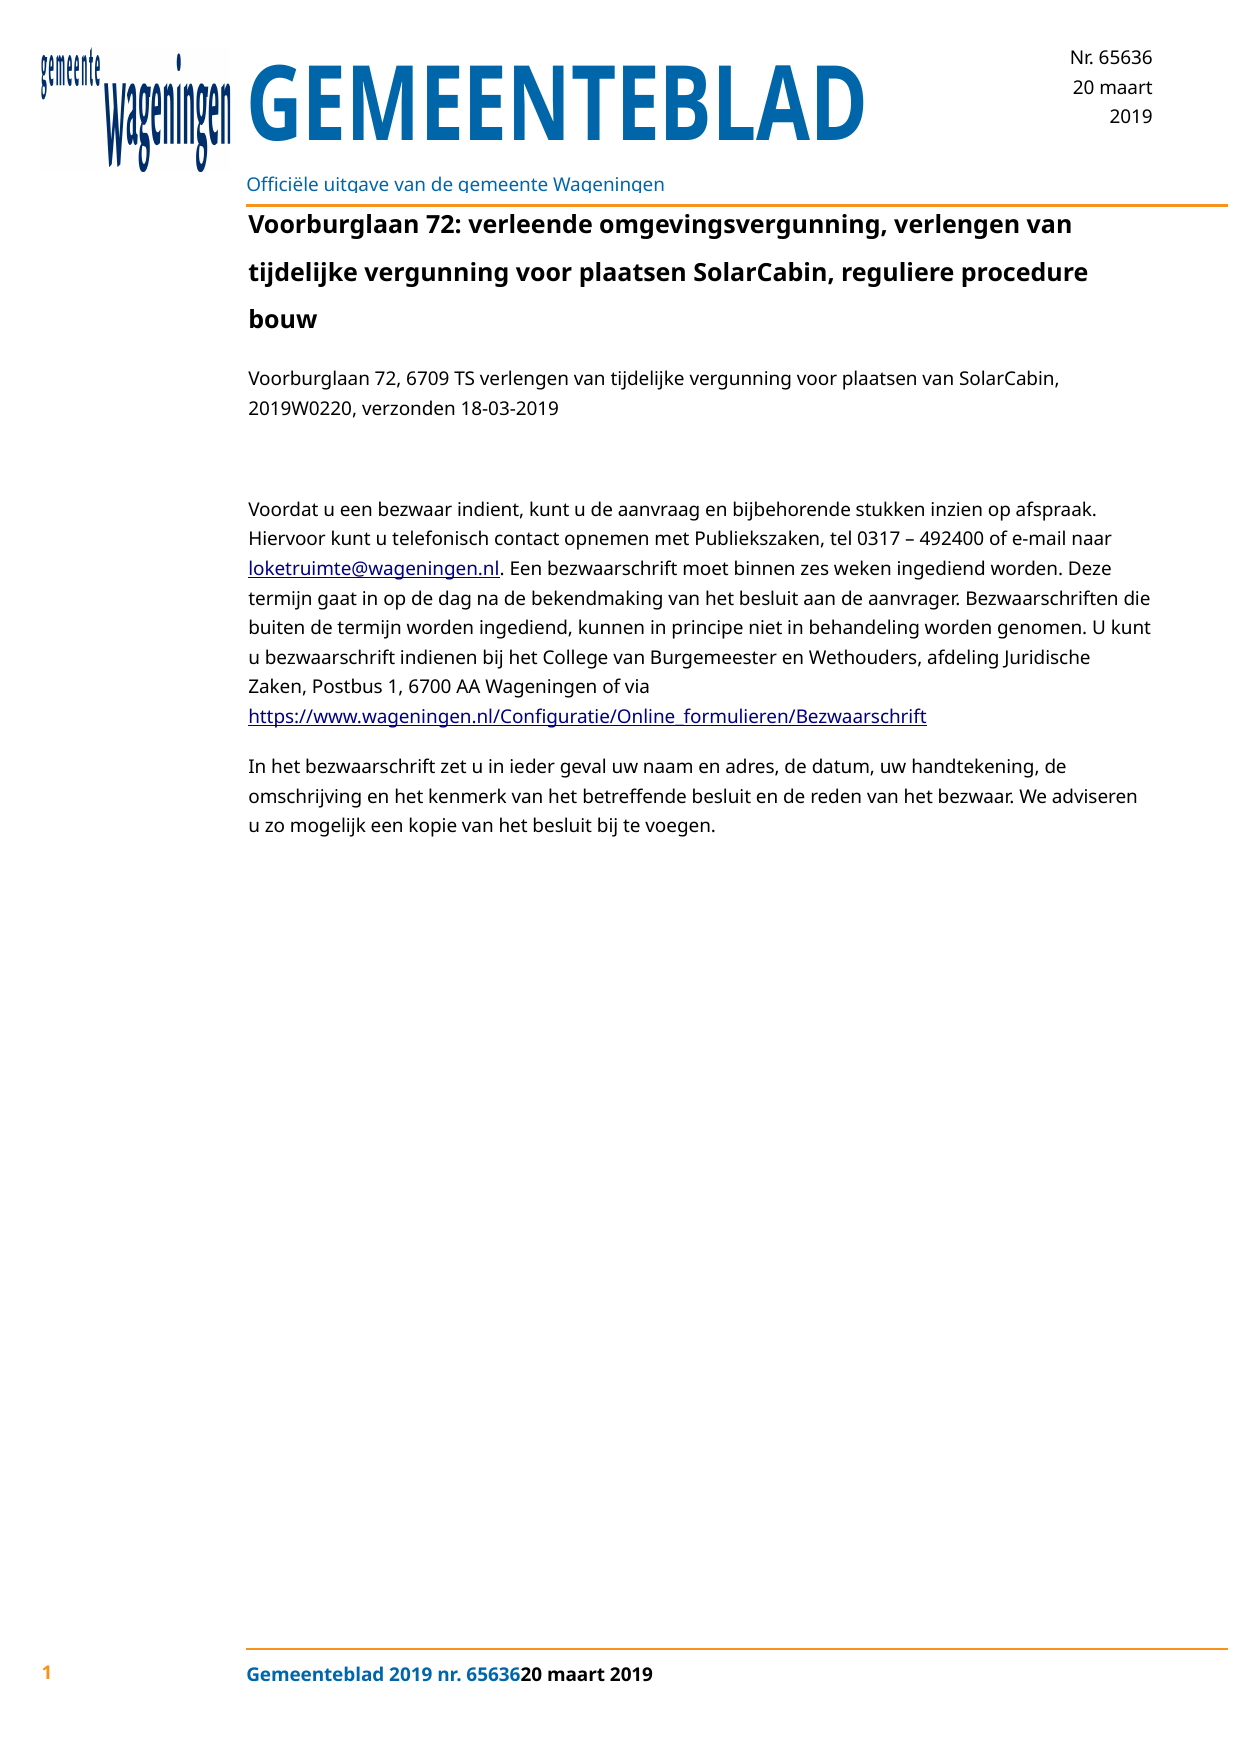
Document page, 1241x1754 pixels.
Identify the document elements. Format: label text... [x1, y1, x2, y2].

text Voorburglaan 72, 6709 TS verlengen van tijdelijke vergunning voor plaatsen van SolarCabin, 2019W0220, verzonden 18-03-2019 [248, 366, 1152, 421]
text In het bezwaarschrift zet u in ieder geval uw naam en adres, de datum, uw handtekening, de omschrijving en het kenmerk van het betreffende besluit en de reden van het bezwaar. We adviseren u zo mogelijk een kopie van het besluit bij te voegen. [248, 753, 1152, 838]
text Voorburglaan 72: verleende omgevingsvergunning, verlengen van tijdelijke vergunning voor plaatsen SolarCabin, reguliere procedure bouw [248, 207, 1152, 336]
text Voordat u een bezwaar indient, kunt u de aanvraag en bijbehorende stukken inzien op afspraak. Hiervoor kunt u telefonisch contact opnemen met Publiekszaken, tel 0317 – 492400 of e-mail naar loketruimte@wageningen.nl. Een bezwaarschrift moet binnen zes weken ingediend worden. Deze termijn gaat in op de dag na de bekendmaking van het besluit aan de aanvrager. Bezwaarschriften die buiten de termijn worden ingediend, kunnen in principe niet in behandeling worden genomen. U kunt u bezwaarschrift indienen bij het College van Burgemeester en Wethouders, afdeling Juridische Zaken, Postbus 1, 6700 AA Wageningen of via https://www.wageningen.nl/Configuratie/Online_formulieren/Bezwaarschrift [248, 496, 1152, 729]
picture [41, 47, 231, 172]
